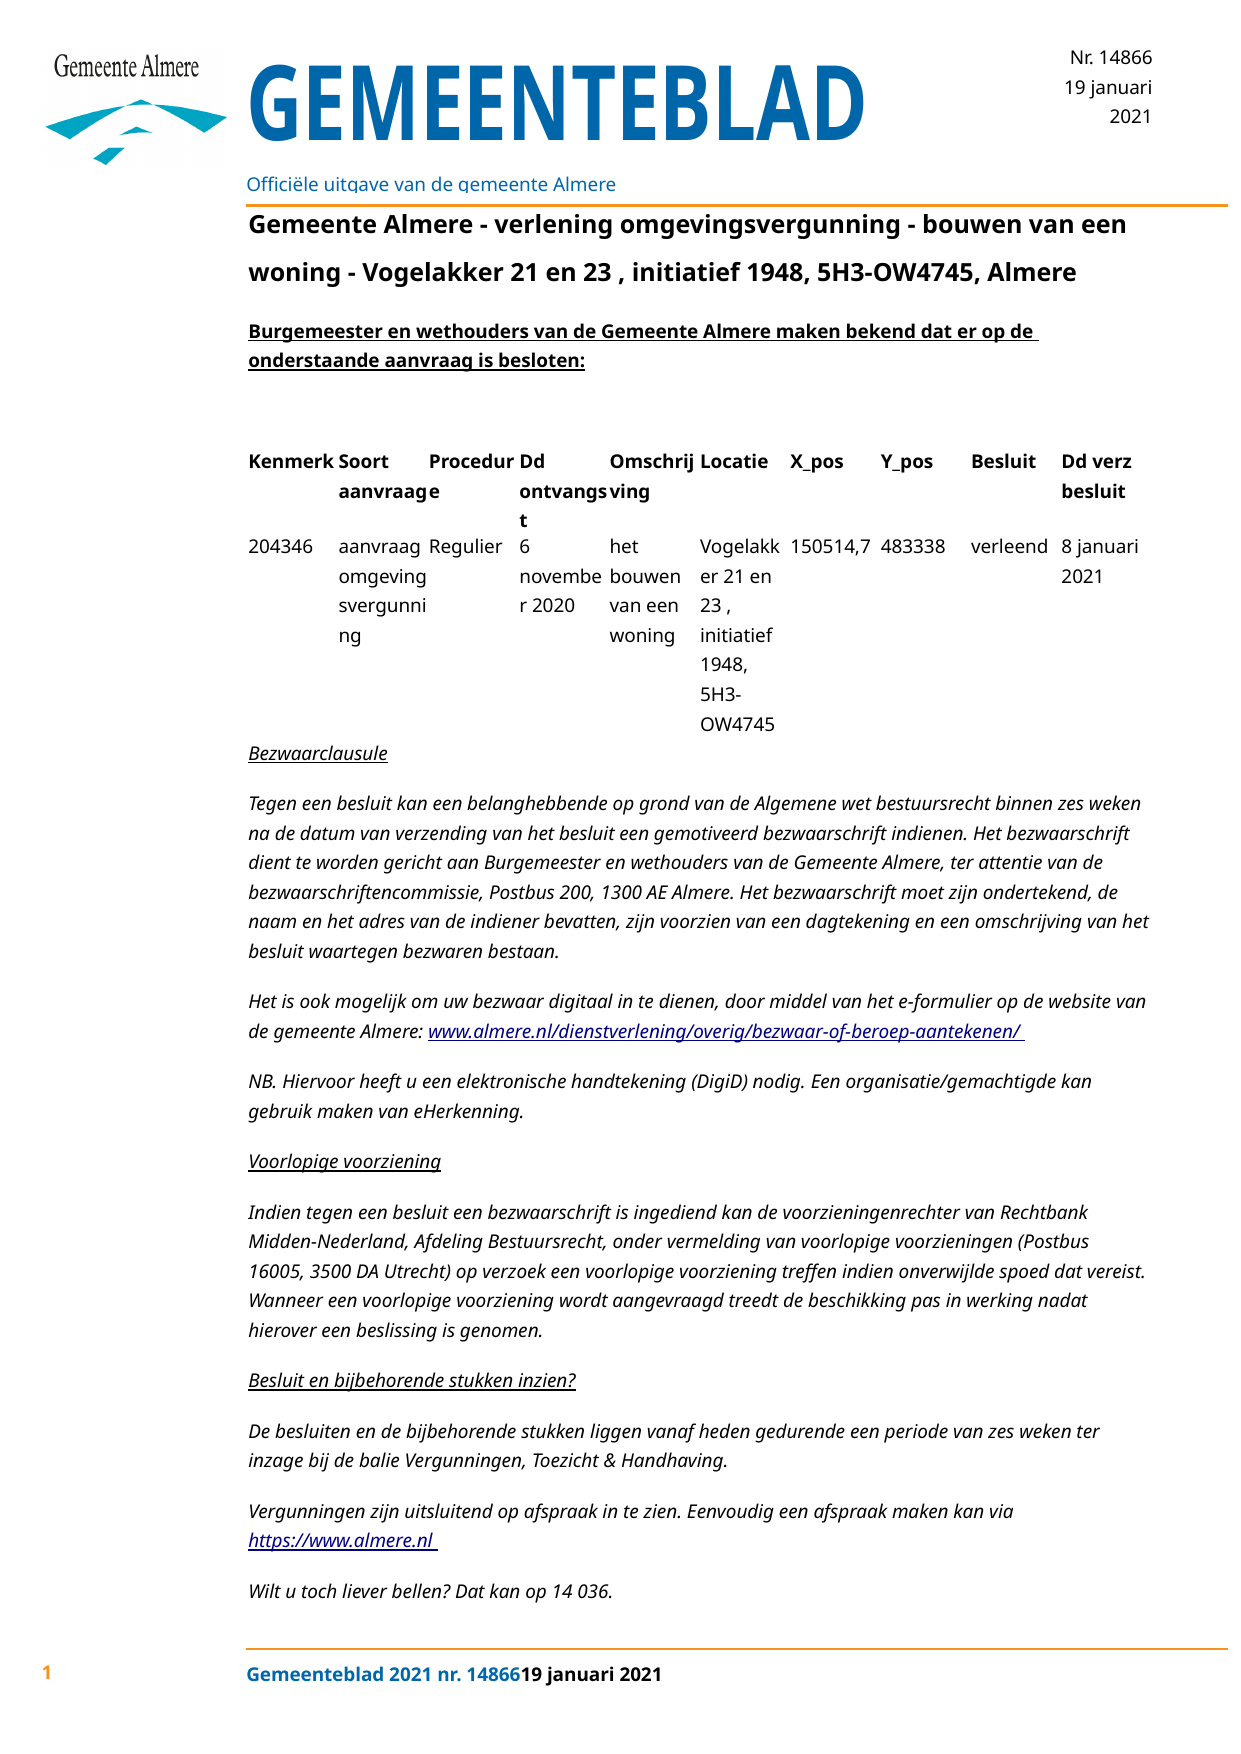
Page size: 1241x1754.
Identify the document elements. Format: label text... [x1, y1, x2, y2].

text Burgemeester en wethouders van de Gemeente Almere maken bekend dat er op de onderstaande aanvraag is besloten: [248, 318, 1152, 373]
text Wilt u toch liever bellen? Dat kan op 14 036. [248, 1578, 1152, 1604]
table_cell 6 november 2020 [519, 533, 609, 737]
text Bezwaarclausule [248, 740, 1152, 766]
table_cell 483338 [881, 533, 971, 737]
table_header Dd verz besluit [1061, 449, 1152, 533]
table_header Locatie [700, 449, 790, 533]
table_header Y_pos [881, 449, 971, 533]
text Vergunningen zijn uitsluitend op afspraak in te zien. Eenvoudig een afspraak maken kan via https://www.almere.nl [248, 1498, 1152, 1553]
table_header X_pos [790, 449, 881, 533]
table_cell Vogelakker 21 en 23 , initiatief 1948, 5H3-OW4745 [700, 533, 790, 737]
table_cell verleend [971, 533, 1061, 737]
picture [41, 47, 231, 172]
table_cell aanvraag omgevingsvergunning [338, 533, 429, 737]
text De besluiten en de bijbehorende stukken liggen vanaf heden gedurende een periode van zes weken ter inzage bij de balie Vergunningen, Toezicht & Handhaving. [248, 1418, 1152, 1473]
table_cell 150514,7 [790, 533, 881, 737]
text Besluit en bijbehorende stukken inzien? [248, 1368, 1152, 1393]
table_cell 8 januari 2021 [1061, 533, 1152, 737]
text Indien tegen een besluit een bezwaarschrift is ingediend kan de voorzieningenrechter van Rechtbank Midden-Nederland, Afdeling Bestuursrecht, onder vermelding van voorlopige voorzieningen (Postbus 16005, 3500 DA Utrecht) op verzoek een voorlopige voorziening treffen indien onverwijlde spoed dat vereist. Wanneer een voorlopige voorziening wordt aangevraagd treedt de beschikking pas in werking nadat hierover een beslissing is genomen. [248, 1199, 1152, 1343]
table_cell 204346 [248, 533, 338, 737]
table_header Besluit [971, 449, 1061, 533]
text NB. Hiervoor heeft u een elektronische handtekening (DigiD) nodig. Een organisatie/gemachtigde kan gebruik maken van eHerkenning. [248, 1068, 1152, 1124]
table_cell het bouwen van een woning [609, 533, 700, 737]
table_header Dd ontvangst [519, 449, 609, 533]
table_header Kenmerk [248, 449, 338, 533]
text Gemeente Almere - verlening omgevingsvergunning - bouwen van een woning - Vogelakker 21 en 23 , initiatief 1948, 5H3-OW4745, Almere [248, 207, 1152, 288]
text Het is ook mogelijk om uw bezwaar digitaal in te dienen, door middel van het e-formulier op de website van de gemeente Almere: www.almere.nl/dienstverlening/overig/bezwaar-of-beroep-aantekenen/ [248, 988, 1152, 1044]
text Tegen een besluit kan een belanghebbende op grond van de Algemene wet bestuursrecht binnen zes weken na de datum van verzending van het besluit een gemotiveerd bezwaarschrift indienen. Het bezwaarschrift dient te worden gericht aan Burgemeester en wethouders van de Gemeente Almere, ter attentie van de bezwaarschriftencommissie, Postbus 200, 1300 AE Almere. Het bezwaarschrift moet zijn ondertekend, de naam en het adres van de indiener bevatten, zijn voorzien van een dagtekening en een omschrijving van het besluit waartegen bezwaren bestaan. [248, 790, 1152, 964]
table_header Soort aanvraag [338, 449, 429, 533]
table_header Procedure [429, 449, 519, 533]
table_header Omschrijving [609, 449, 700, 533]
text Voorlopige voorziening [248, 1148, 1152, 1174]
table_cell Regulier [429, 533, 519, 737]
